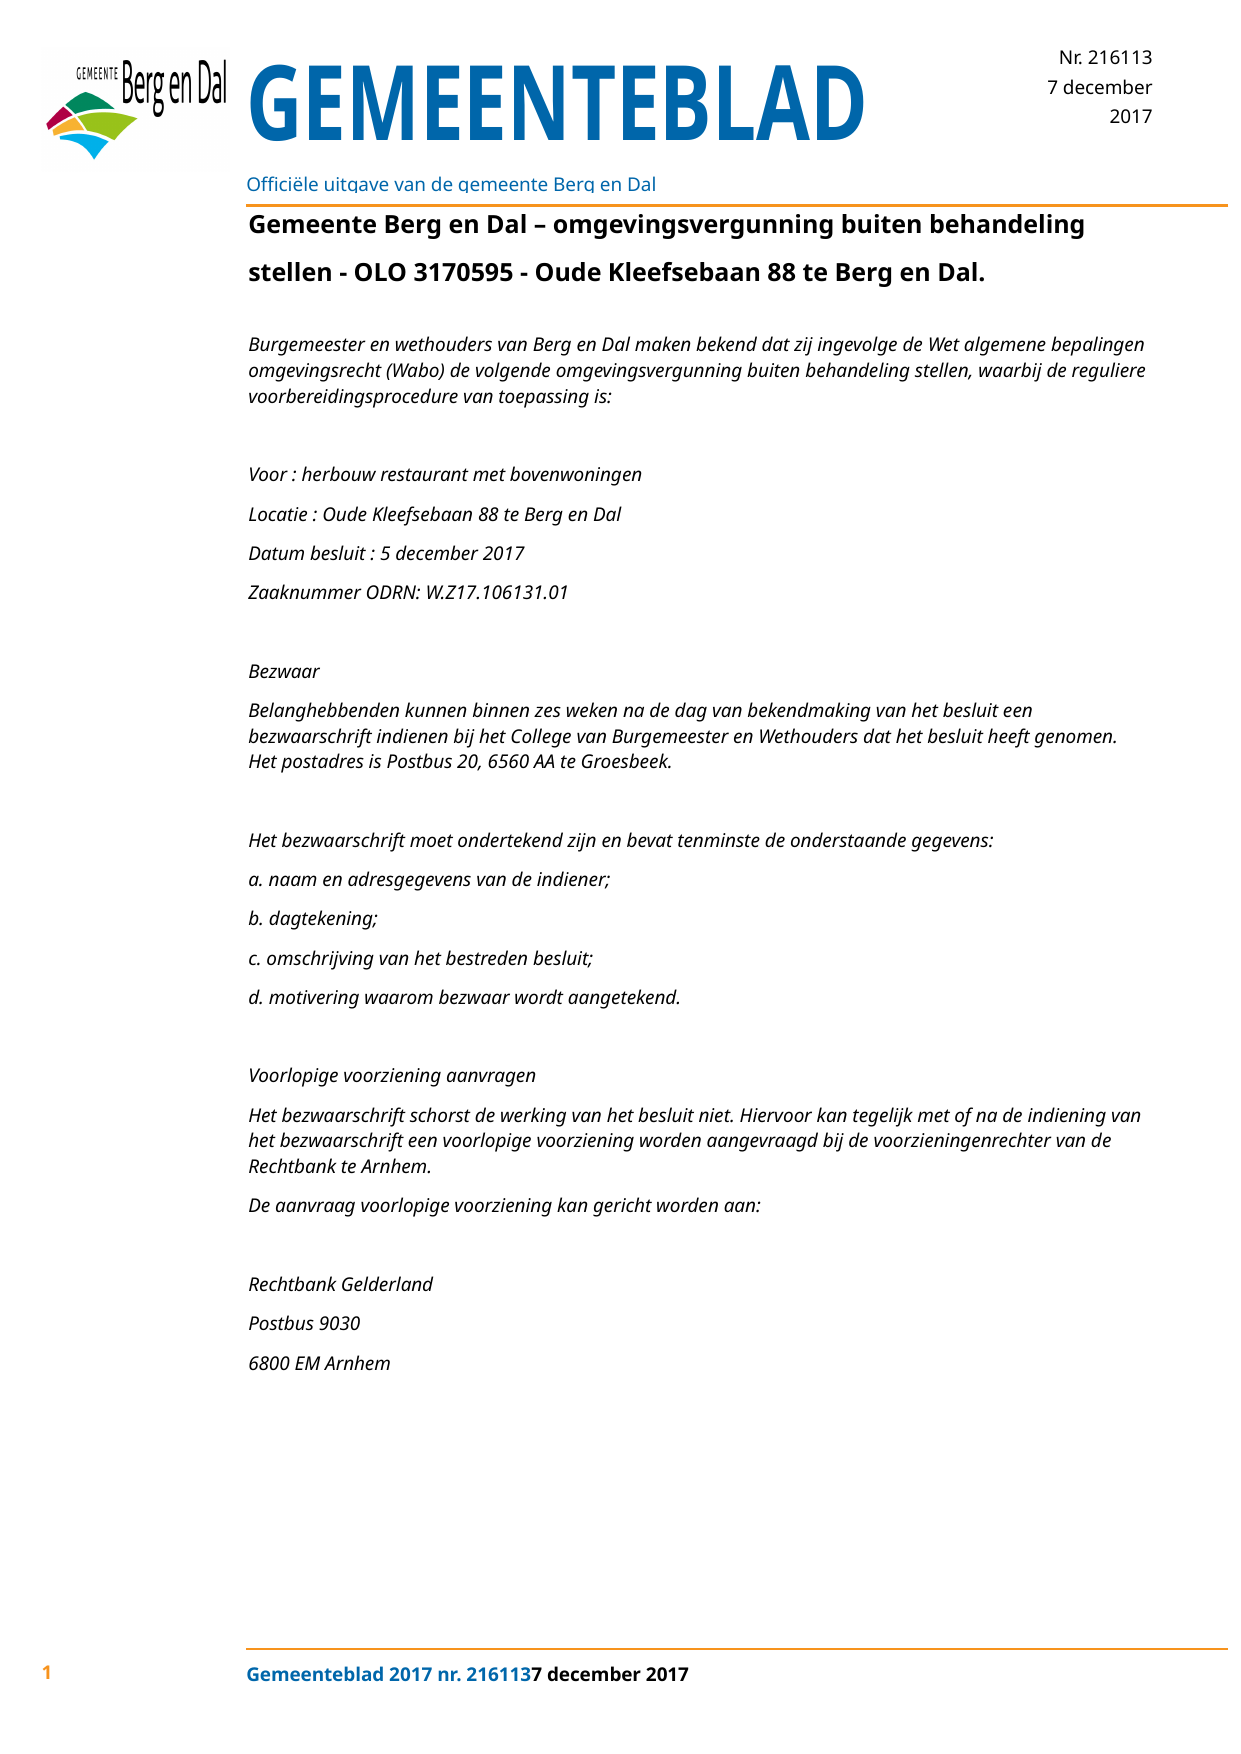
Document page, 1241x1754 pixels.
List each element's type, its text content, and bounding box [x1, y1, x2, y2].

text b. dagtekening; [248, 906, 1152, 931]
text 6800 EM Arnhem [248, 1350, 1152, 1376]
text Gemeente Berg en Dal – omgevingsvergunning buiten behandeling stellen - OLO 3170595 - Oude Kleefsebaan 88 te Berg en Dal. [248, 207, 1152, 288]
text Burgemeester en wethouders van Berg en Dal maken bekend dat zij ingevolge de Wet algemene bepalingen omgevingsrecht (Wabo) de volgende omgevingsvergunning buiten behandeling stellen, waarbij de reguliere voorbereidingsprocedure van toepassing is: [248, 331, 1152, 409]
text d. motivering waarom bezwaar wordt aangetekend. [248, 984, 1152, 1010]
text Rechtbank Gelderland [248, 1271, 1152, 1297]
text Belanghebbenden kunnen binnen zes weken na de dag van bekendmaking van het besluit een bezwaarschrift indienen bij het College van Burgemeester en Wethouders dat het besluit heeft genomen. Het postadres is Postbus 20, 6560 AA te Groesbeek. [248, 697, 1152, 774]
picture [41, 47, 231, 172]
text Postbus 9030 [248, 1311, 1152, 1336]
text Het bezwaarschrift schorst de werking van het besluit niet. Hiervoor kan tegelijk met of na de indiening van het bezwaarschrift een voorlopige voorziening worden aangevraagd bij de voorzieningenrechter van de Rechtbank te Arnhem. [248, 1102, 1152, 1179]
text Zaaknummer ODRN: W.Z17.106131.01 [248, 579, 1152, 605]
text De aanvraag voorlopige voorziening kan gericht worden aan: [248, 1193, 1152, 1218]
text Datum besluit : 5 december 2017 [248, 540, 1152, 566]
text Voor : herbouw restaurant met bovenwoningen [248, 461, 1152, 487]
text Voorlopige voorziening aanvragen [248, 1063, 1152, 1088]
text Bezwaar [248, 658, 1152, 683]
text a. naam en adresgegevens van de indiener; [248, 866, 1152, 892]
text c. omschrijving van het bestreden besluit; [248, 945, 1152, 971]
text Het bezwaarschrift moet ondertekend zijn en bevat tenminste de onderstaande gegevens: [248, 827, 1152, 853]
text Locatie : Oude Kleefsebaan 88 te Berg en Dal [248, 501, 1152, 526]
